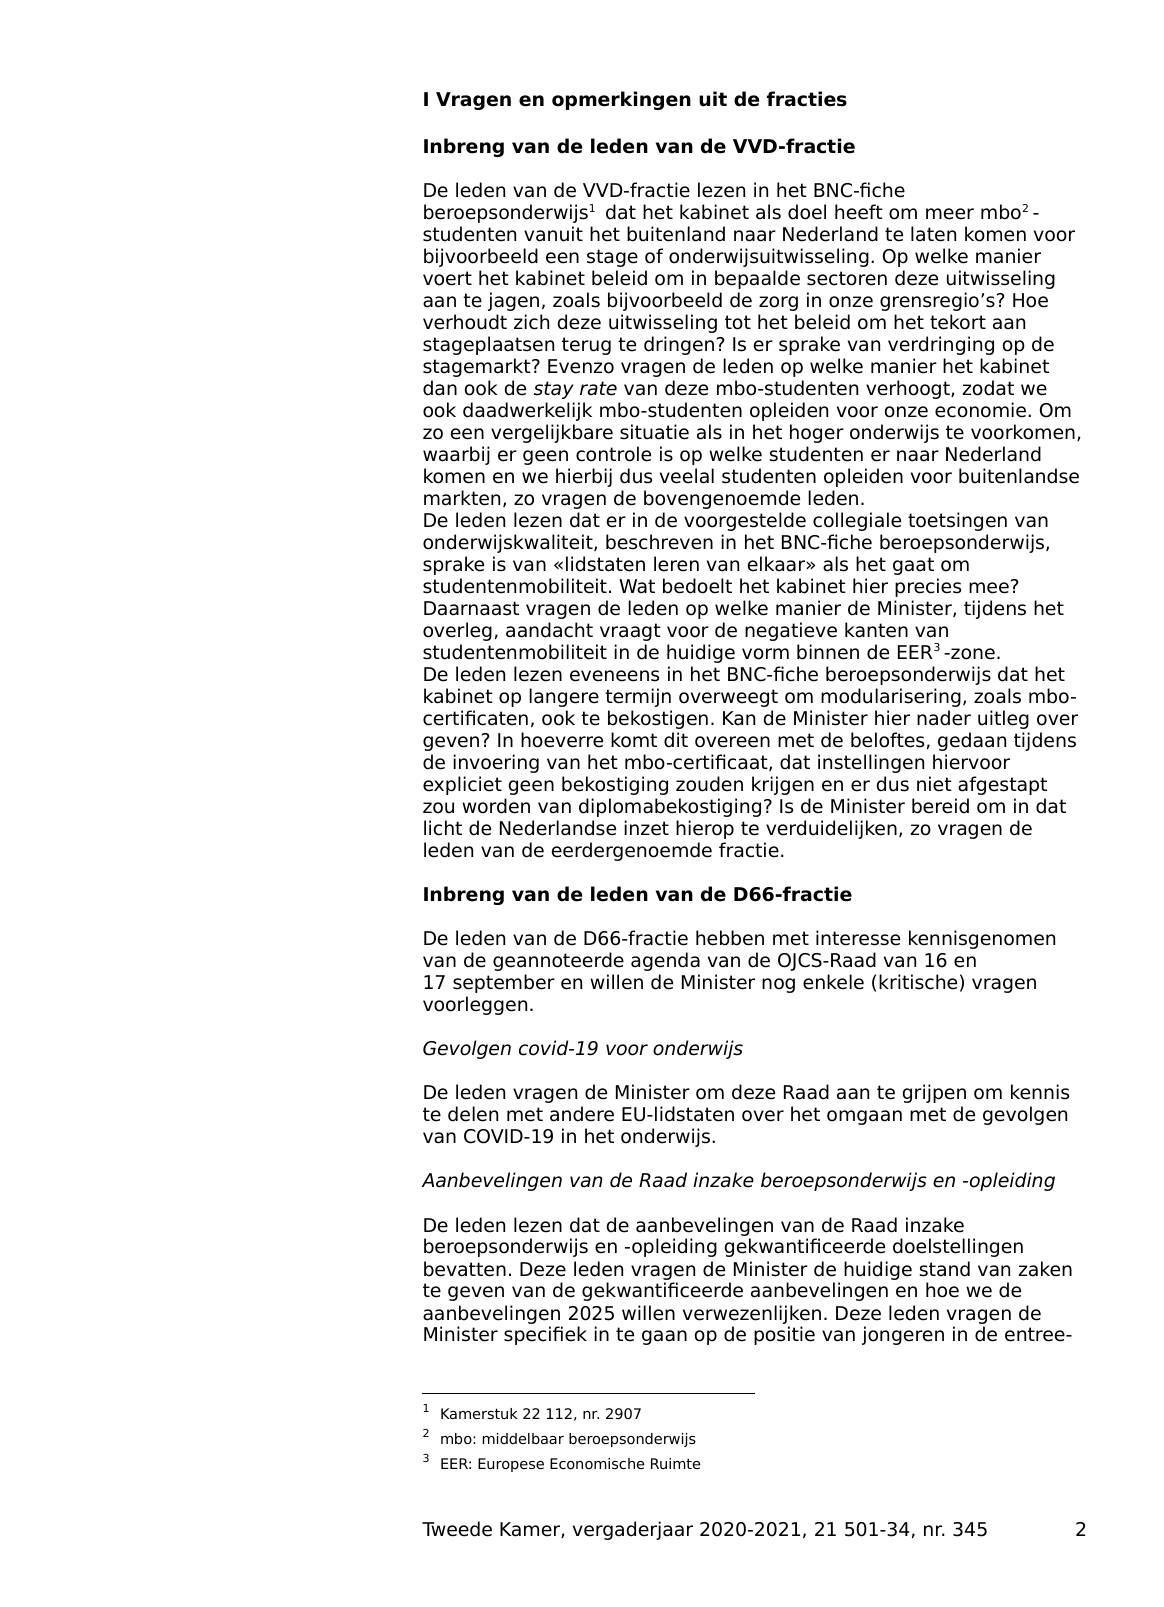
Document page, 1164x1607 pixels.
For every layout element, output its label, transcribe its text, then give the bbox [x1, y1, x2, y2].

text De leden van de D66-fractie hebben met interesse kennisgenomen van de geannoteerde agenda van de OJCS-Raad van 16 en 17 september en willen de Minister nog enkele (kritische) vragen voorleggen. [422, 928, 1087, 1016]
subtitle Inbreng van de leden van de VVD-fractie [422, 136, 1087, 158]
subtitle I Vragen en opmerkingen uit de fracties [422, 89, 1087, 111]
subtitle Gevolgen covid-19 voor onderwijs [422, 1038, 1087, 1060]
text mbo: middelbaar beroepsonderwijs [422, 1427, 1087, 1449]
text EER: Europese Economische Ruimte [422, 1452, 1087, 1474]
text De leden lezen eveneens in het BNC-fiche beroepsonderwijs dat het kabinet op langere termijn overweegt om modularisering, zoals mbo-certificaten, ook te bekostigen. Kan de Minister hier nader uitleg over geven? In hoeverre komt dit overeen met de beloftes, gedaan tijdens de invoering van het mbo-certificaat, dat instellingen hiervoor expliciet geen bekostiging zouden krijgen en er dus niet afgestapt zou worden van diplomabekostiging? Is de Minister bereid om in dat licht de Nederlandse inzet hierop te verduidelijken, zo vragen de leden van de eerdergenoemde fractie. [422, 664, 1087, 862]
text De leden van de VVD-fractie lezen in het BNC-fiche beroepsonderwijs dat het kabinet als doel heeft om meer mbo-studenten vanuit het buitenland naar Nederland te laten komen voor bijvoorbeeld een stage of onderwijsuitwisseling. Op welke manier voert het kabinet beleid om in bepaalde sectoren deze uitwisseling aan te jagen, zoals bijvoorbeeld de zorg in onze grensregio’s? Hoe verhoudt zich deze uitwisseling tot het beleid om het tekort aan stageplaatsen terug te dringen? Is er sprake van verdringing op de stagemarkt? Evenzo vragen de leden op welke manier het kabinet dan ook de stay rate van deze mbo-studenten verhoogt, zodat we ook daadwerkelijk mbo-studenten opleiden voor onze economie. Om zo een vergelijkbare situatie als in het hoger onderwijs te voorkomen, waarbij er geen controle is op welke studenten er naar Nederland komen en we hierbij dus veelal studenten opleiden voor buitenlandse markten, zo vragen de bovengenoemde leden. [422, 180, 1087, 510]
text Kamerstuk 22 112, nr. 2907 [422, 1402, 1087, 1424]
subtitle Inbreng van de leden van de D66-fractie [422, 884, 1087, 906]
text De leden vragen de Minister om deze Raad aan te grijpen om kennis te delen met andere EU-lidstaten over het omgaan met de gevolgen van COVID-19 in het onderwijs. [422, 1082, 1087, 1148]
text De leden lezen dat er in de voorgestelde collegiale toetsingen van onderwijskwaliteit, beschreven in het BNC-fiche beroepsonderwijs, sprake is van «lidstaten leren van elkaar» als het gaat om studentenmobiliteit. Wat bedoelt het kabinet hier precies mee? Daarnaast vragen de leden op welke manier de Minister, tijdens het overleg, aandacht vraagt voor de negatieve kanten van studentenmobiliteit in de huidige vorm binnen de EER-zone. [422, 510, 1087, 664]
text De leden lezen dat de aanbevelingen van de Raad inzake beroepsonderwijs en -opleiding gekwantificeerde doelstellingen bevatten. Deze leden vragen de Minister de huidige stand van zaken te geven van de gekwantificeerde aanbevelingen en hoe we de aanbevelingen 2025 willen verwezenlijken. Deze leden vragen de Minister specifiek in te gaan op de positie van jongeren in de entree- [422, 1214, 1087, 1346]
subtitle Aanbevelingen van de Raad inzake beroepsonderwijs en -opleiding [422, 1170, 1087, 1192]
